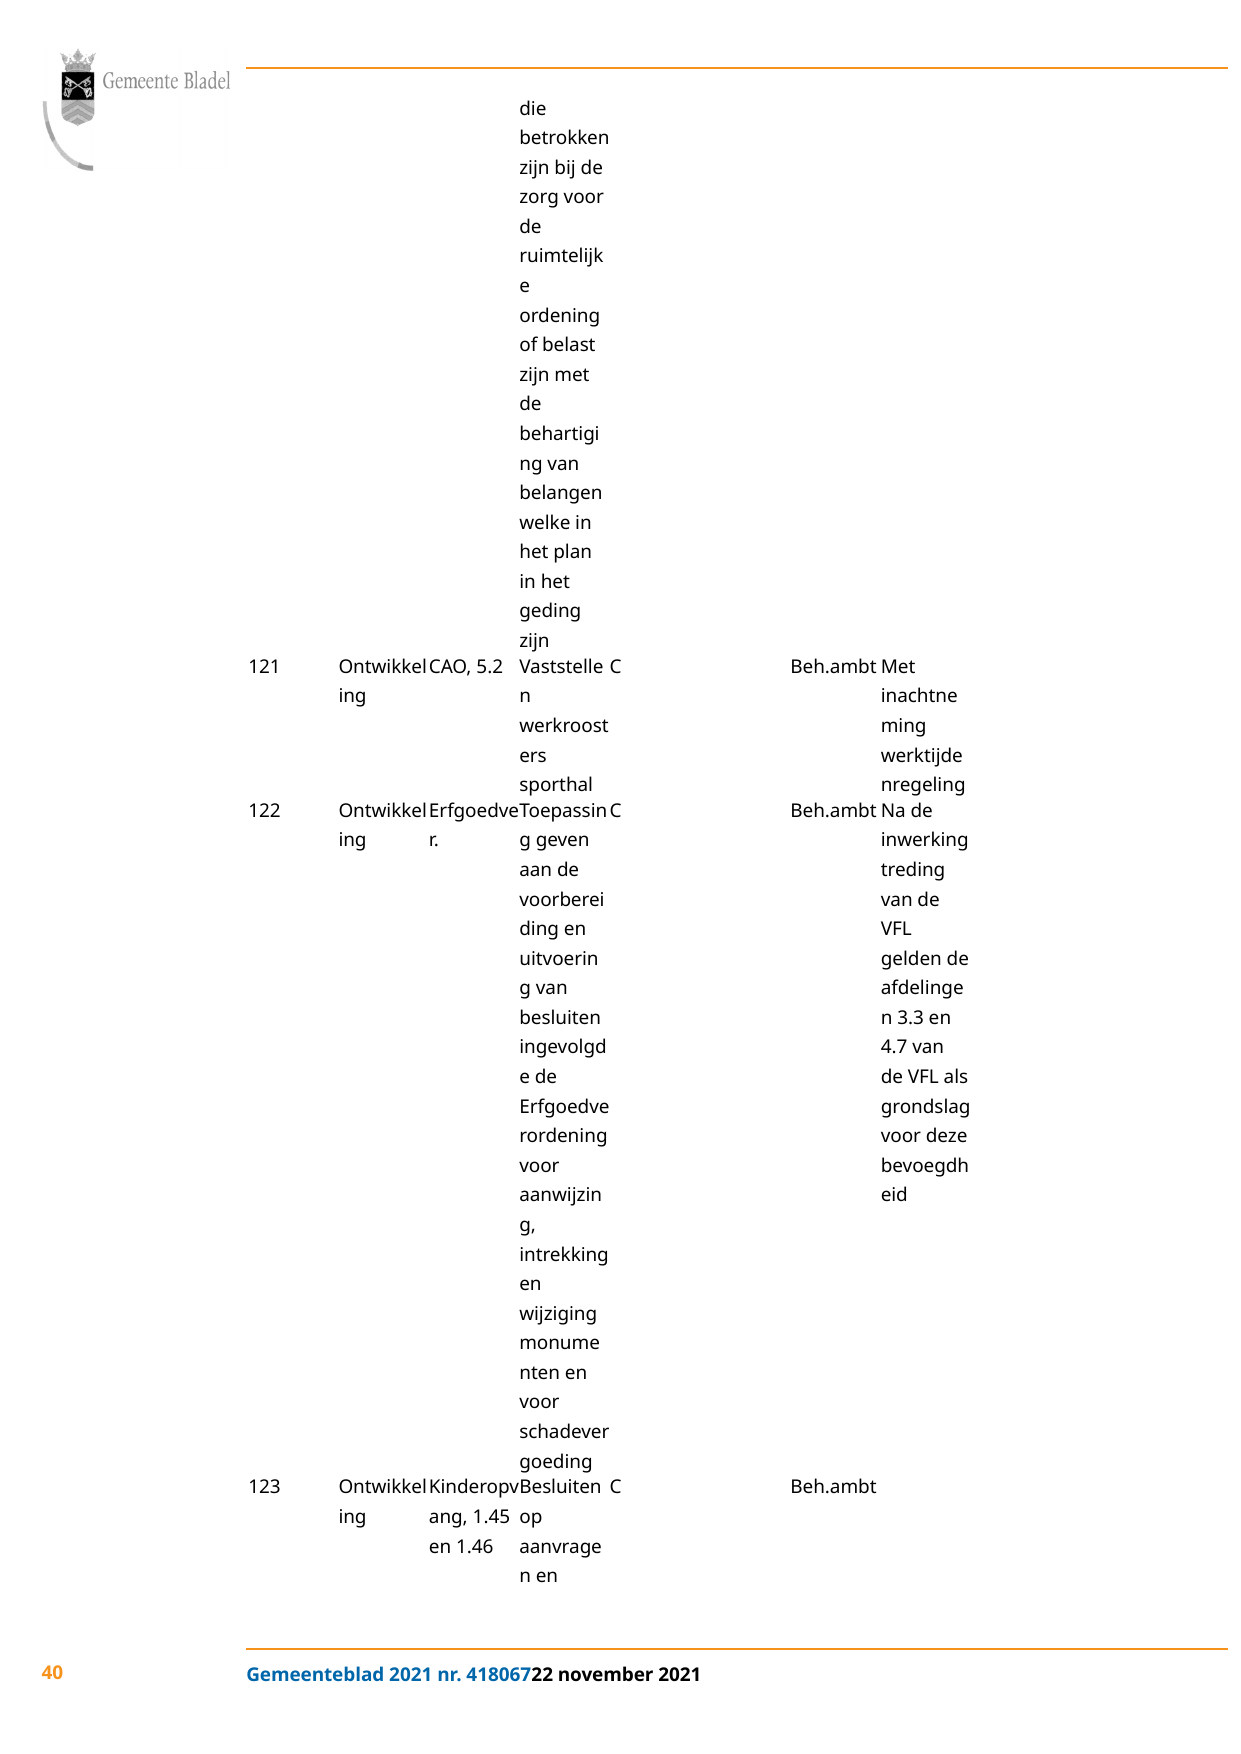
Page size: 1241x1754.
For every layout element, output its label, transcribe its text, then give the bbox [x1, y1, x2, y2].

table_cell [1061, 1474, 1152, 1588]
table_cell Beh.ambt [790, 653, 881, 797]
table_cell Ontwikkeling [338, 797, 429, 1474]
table_cell Erfgoedver. [429, 797, 519, 1474]
table_cell [881, 95, 971, 653]
table_cell Beh.ambt [790, 797, 881, 1474]
table_cell [971, 797, 1061, 1474]
table_cell [1061, 797, 1152, 1474]
table_cell Ontwikkeling [338, 1474, 429, 1588]
table_cell Ontwikkeling [338, 653, 429, 797]
table_cell Na de inwerkingtreding van de VFL gelden de afdelingen 3.3 en 4.7 van de VFL als grondslag voor deze bevoegdheid [881, 797, 971, 1474]
table_cell die betrokken zijn bij de zorg voor de ruimtelijke ordening of belast zijn met de behartiging van belangen welke in het plan in het geding zijn [519, 95, 609, 653]
table_cell [700, 797, 790, 1474]
table_cell [700, 653, 790, 797]
table_cell [1061, 653, 1152, 797]
table_cell Met inachtneming werktijdenregeling [881, 653, 971, 797]
table_cell 121 [248, 653, 338, 797]
table_cell CAO, 5.2 [429, 653, 519, 797]
table_cell 123 [248, 1474, 338, 1588]
table_cell [1061, 95, 1152, 653]
table_cell C [609, 653, 700, 797]
table_cell [790, 95, 881, 653]
table_cell [429, 95, 519, 653]
table_cell [971, 1474, 1061, 1588]
table_cell C [609, 1474, 700, 1588]
table_cell Vaststellen werkroosters sporthal [519, 653, 609, 797]
table_cell [700, 1474, 790, 1588]
table_cell 122 [248, 797, 338, 1474]
table_cell Kinderopvang, 1.45 en 1.46 [429, 1474, 519, 1588]
table_cell [609, 95, 700, 653]
table_cell [971, 653, 1061, 797]
table_cell C [609, 797, 700, 1474]
table_cell Beh.ambt [790, 1474, 881, 1588]
picture [41, 47, 231, 172]
table_cell Besluiten op aanvragen en [519, 1474, 609, 1588]
table_cell [248, 95, 338, 653]
table_cell [338, 95, 429, 653]
table_cell [700, 95, 790, 653]
table_cell [971, 95, 1061, 653]
table_cell [881, 1474, 971, 1588]
table_cell Toepassing geven aan de voorbereiding en uitvoering van besluiten ingevolgde de Erfgoedverordening voor aanwijzing, intrekking en wijziging monumenten en voor schadevergoeding [519, 797, 609, 1474]
